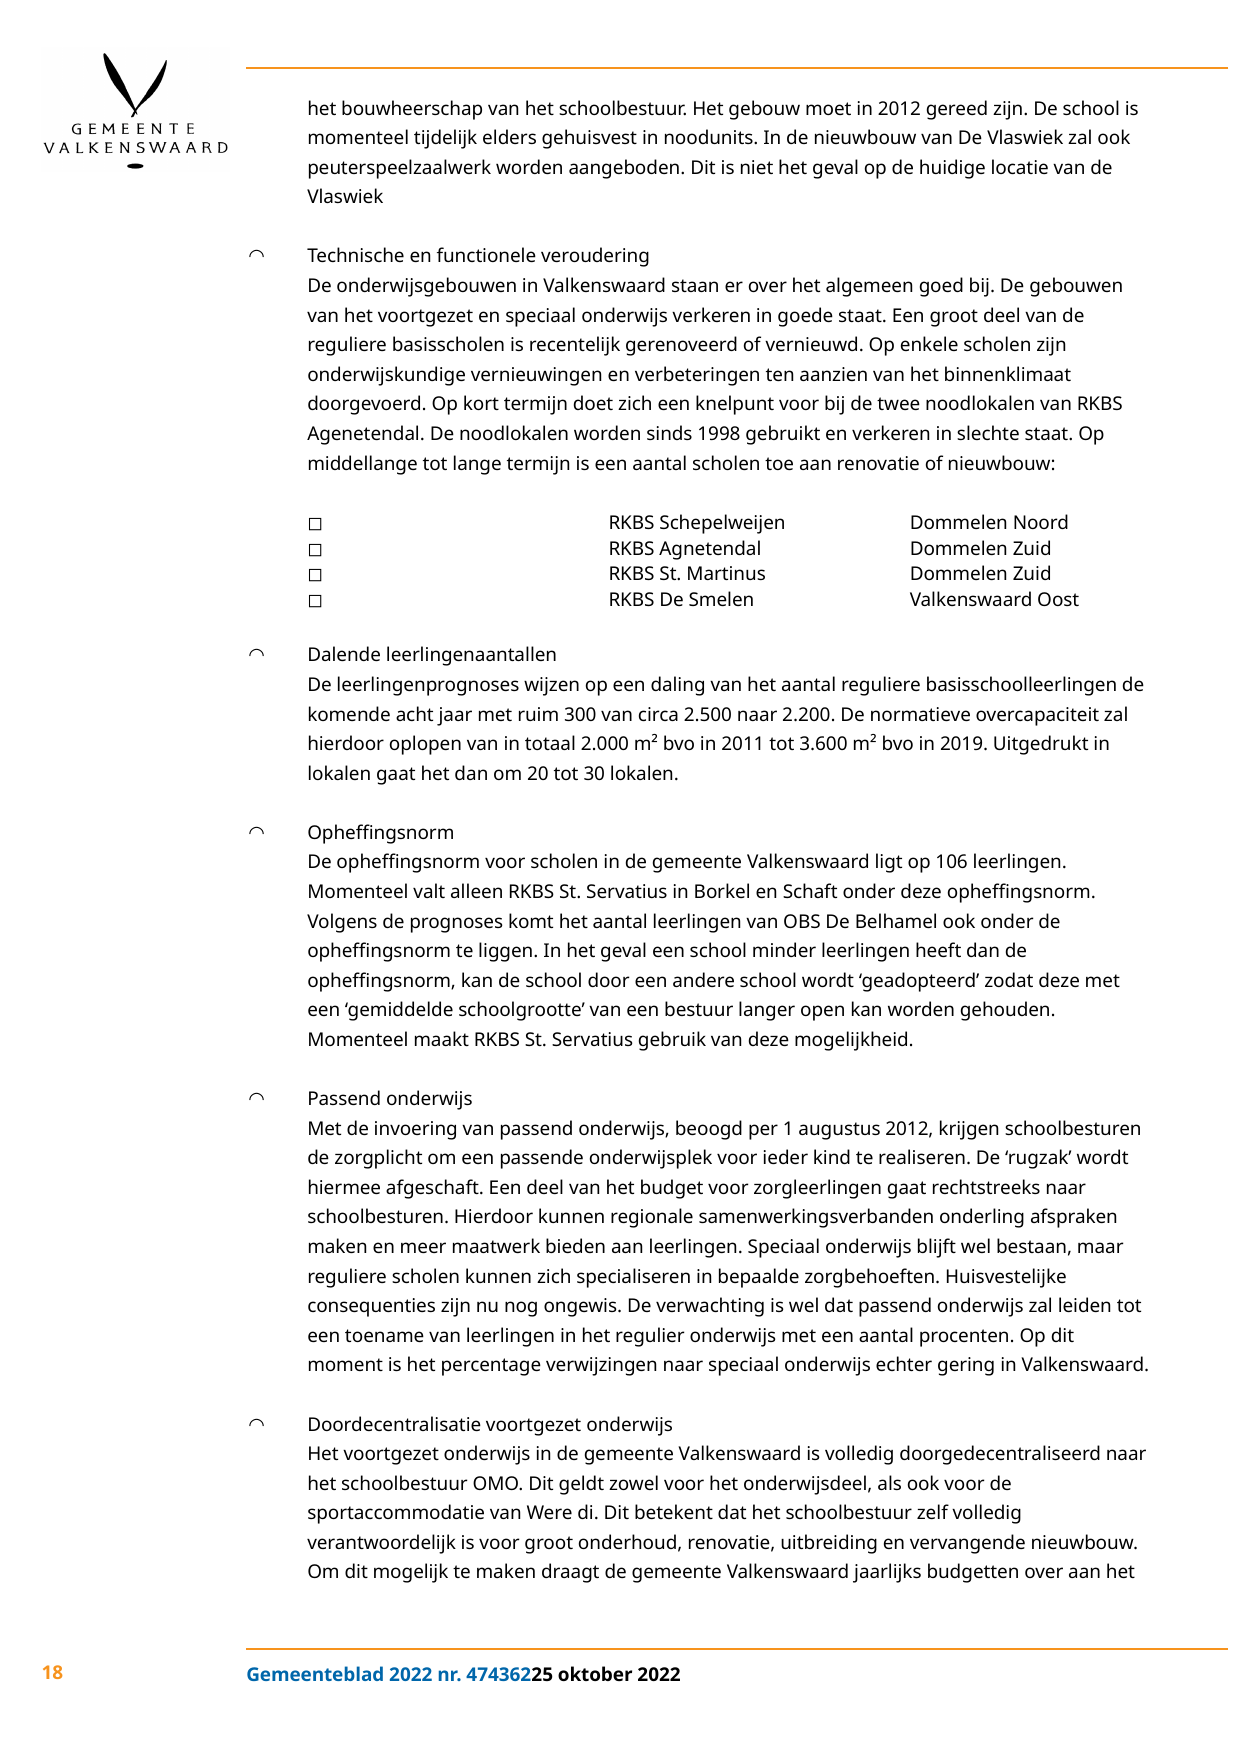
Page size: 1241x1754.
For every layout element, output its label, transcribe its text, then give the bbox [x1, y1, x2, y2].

table_header RKBS Schepelweijen [608, 509, 909, 535]
list De leerlingenprognoses wijzen op een daling van het aantal reguliere basisschoolleerlingen de komende acht jaar met ruim 300 van circa 2.500 naar 2.200. De normatieve overcapaciteit zal hierdoor oplopen van in totaal 2.000 m² bvo in 2011 tot 3.600 m² bvo in 2019. Uitgedrukt in lokalen gaat het dan om 20 tot 30 lokalen. [248, 671, 1152, 786]
table_header Dommelen Noord [910, 509, 1211, 535]
table_cell RKBS De Smelen [608, 586, 909, 612]
table_cell Dommelen Zuid [910, 535, 1211, 561]
list het bouwheerschap van het schoolbestuur. Het gebouw moet in 2012 gereed zijn. De school is momenteel tijdelijk elders gehuisvest in noodunits. In de nieuwbouw van De Vlaswiek zal ook peuterspeelzaalwerk worden aangeboden. Dit is niet het geval op de huidige locatie van de Vlaswiek [248, 95, 1152, 209]
list De onderwijsgebouwen in Valkenswaard staan er over het algemeen goed bij. De gebouwen van het voortgezet en speciaal onderwijs verkeren in goede staat. Een groot deel van de reguliere basisscholen is recentelijk gerenoveerd of vernieuwd. Op enkele scholen zijn onderwijskundige vernieuwingen en verbeteringen ten aanzien van het binnenklimaat doorgevoerd. Op kort termijn doet zich een knelpunt voor bij de twee noodlokalen van RKBS Agenetendal. De noodlokalen worden sinds 1998 gebruikt en verkeren in slechte staat. Op middellange tot lange termijn is een aantal scholen toe aan renovatie of nieuwbouw: [248, 272, 1152, 476]
list Opheffingsnorm [248, 819, 1152, 845]
list Passend onderwijs [248, 1085, 1152, 1111]
table_header ◻ [307, 509, 608, 535]
table_cell ◻ [307, 586, 608, 612]
table_cell ◻ [307, 561, 608, 586]
list Met de invoering van passend onderwijs, beoogd per 1 augustus 2012, krijgen schoolbesturen de zorgplicht om een passende onderwijsplek voor ieder kind te realiseren. De ‘rugzak’ wordt hiermee afgeschaft. Een deel van het budget voor zorgleerlingen gaat rechtstreeks naar schoolbesturen. Hierdoor kunnen regionale samenwerkingsverbanden onderling afspraken maken en meer maatwerk bieden aan leerlingen. Speciaal onderwijs blijft wel bestaan, maar reguliere scholen kunnen zich specialiseren in bepaalde zorgbehoeften. Huisvestelijke consequenties zijn nu nog ongewis. De verwachting is wel dat passend onderwijs zal leiden tot een toename van leerlingen in het regulier onderwijs met een aantal procenten. Op dit moment is het percentage verwijzingen naar speciaal onderwijs echter gering in Valkenswaard. [248, 1115, 1152, 1377]
table_cell Valkenswaard Oost [910, 586, 1211, 612]
table_cell Dommelen Zuid [910, 561, 1211, 586]
list De opheffingsnorm voor scholen in de gemeente Valkenswaard ligt op 106 leerlingen. Momenteel valt alleen RKBS St. Servatius in Borkel en Schaft onder deze opheffingsnorm. Volgens de prognoses komt het aantal leerlingen van OBS De Belhamel ook onder de opheffingsnorm te liggen. In het geval een school minder leerlingen heeft dan de opheffingsnorm, kan de school door een andere school wordt ‘geadopteerd’ zodat deze met een ‘gemiddelde schoolgrootte’ van een bestuur langer open kan worden gehouden. Momenteel maakt RKBS St. Servatius gebruik van deze mogelijkheid. [248, 849, 1152, 1052]
picture [41, 47, 231, 172]
list Het voortgezet onderwijs in de gemeente Valkenswaard is volledig doorgedecentraliseerd naar het schoolbestuur OMO. Dit geldt zowel voor het onderwijsdeel, als ook voor de sportaccommodatie van Were di. Dit betekent dat het schoolbestuur zelf volledig verantwoordelijk is voor groot onderhoud, renovatie, uitbreiding en vervangende nieuwbouw. Om dit mogelijk te maken draagt de gemeente Valkenswaard jaarlijks budgetten over aan het [248, 1440, 1152, 1584]
table_cell RKBS St. Martinus [608, 561, 909, 586]
table_cell RKBS Agnetendal [608, 535, 909, 561]
list Technische en functionele veroudering [248, 243, 1152, 268]
list Doordecentralisatie voortgezet onderwijs [248, 1411, 1152, 1437]
table_cell ◻ [307, 535, 608, 561]
list Dalende leerlingenaantallen [248, 642, 1152, 667]
